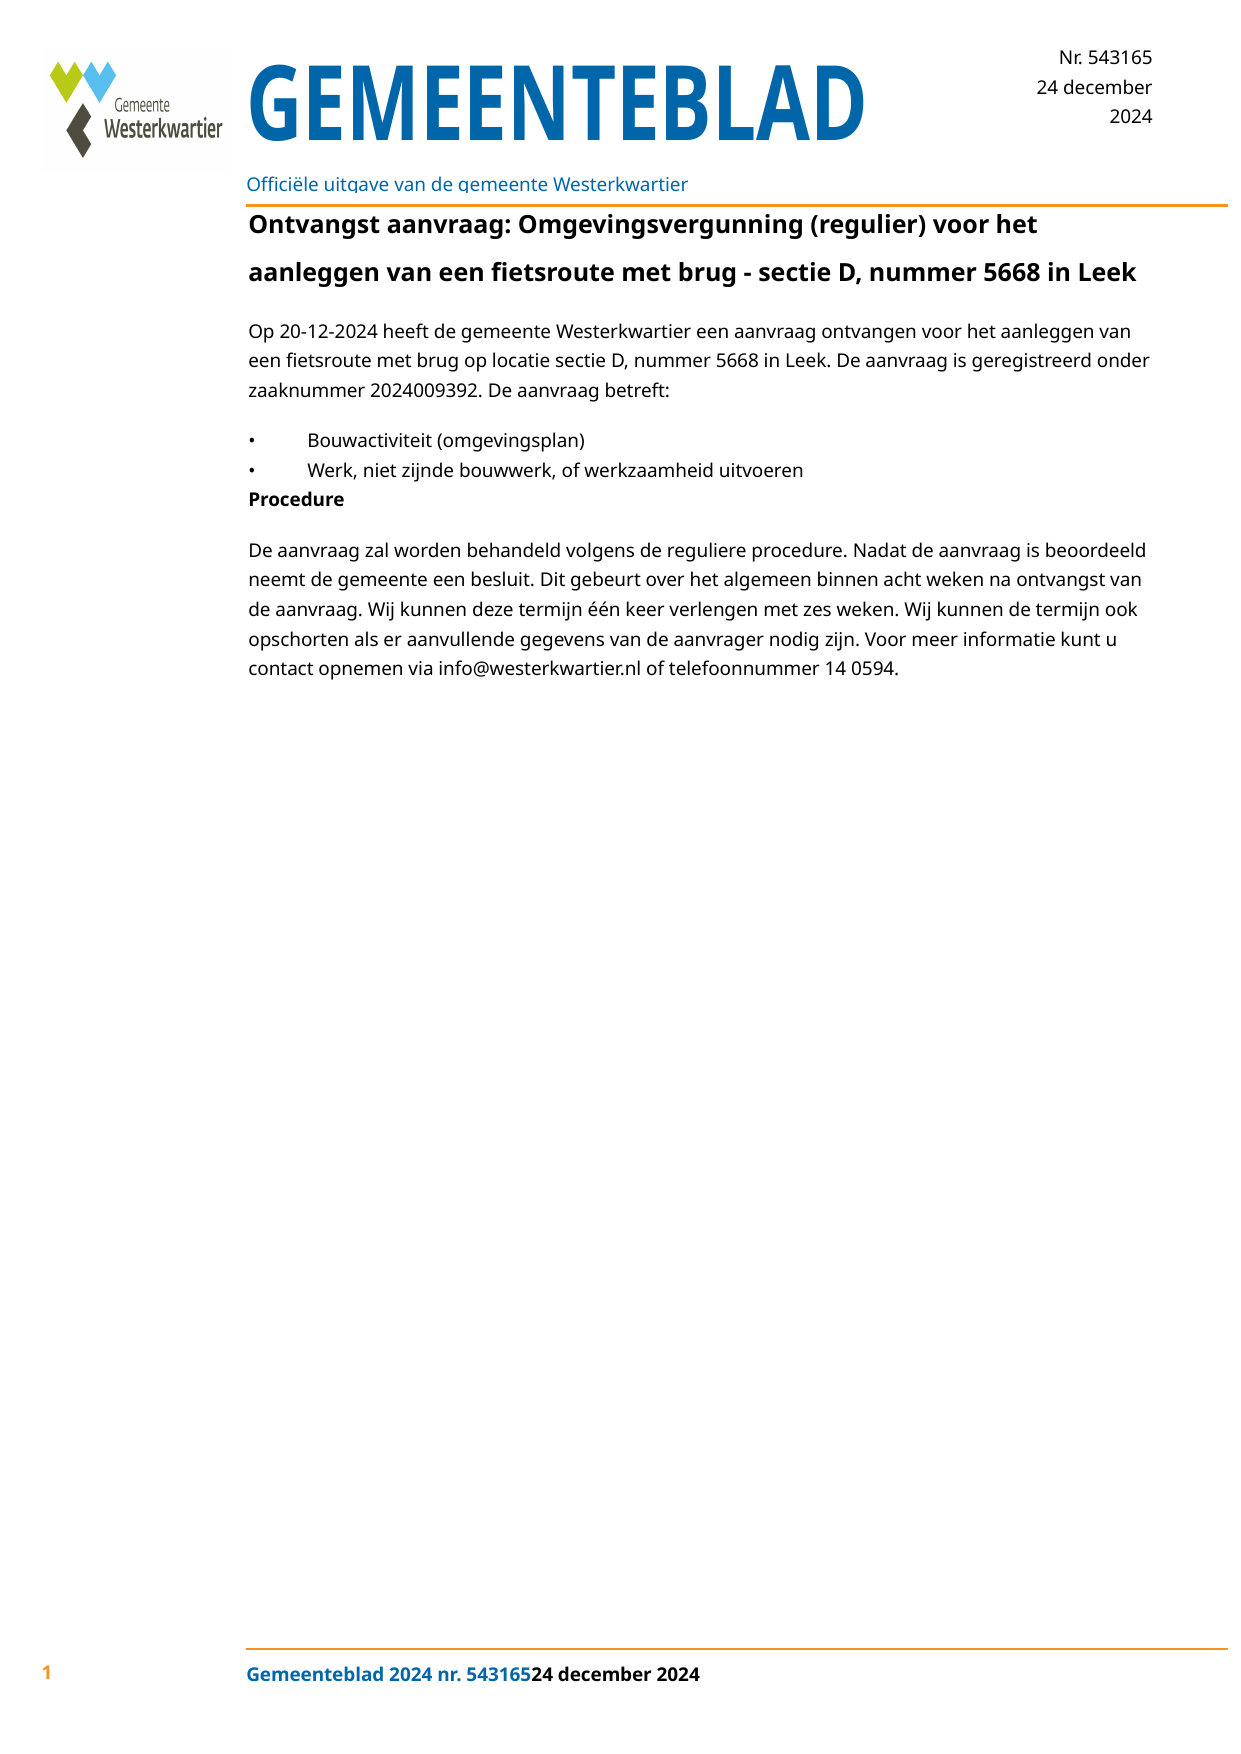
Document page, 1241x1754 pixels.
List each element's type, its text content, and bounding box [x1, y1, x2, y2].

list Bouwactiviteit (omgevingsplan) [248, 427, 1152, 453]
text Op 20-12-2024 heeft de gemeente Westerkwartier een aanvraag ontvangen voor het aanleggen van een fietsroute met brug op locatie sectie D, nummer 5668 in Leek. De aanvraag is geregistreerd onder zaaknummer 2024009392. De aanvraag betreft: [248, 318, 1152, 403]
text De aanvraag zal worden behandeld volgens de reguliere procedure. Nadat de aanvraag is beoordeeld neemt de gemeente een besluit. Dit gebeurt over het algemeen binnen acht weken na ontvangst van de aanvraag. Wij kunnen deze termijn één keer verlengen met zes weken. Wij kunnen de termijn ook opschorten als er aanvullende gegevens van de aanvrager nodig zijn. Voor meer informatie kunt u contact opnemen via info@westerkwartier.nl of telefoonnummer 14 0594. [248, 537, 1152, 681]
picture [41, 47, 231, 172]
text Ontvangst aanvraag: Omgevingsvergunning (regulier) voor het aanleggen van een fietsroute met brug - sectie D, nummer 5668 in Leek [248, 207, 1152, 288]
list Werk, niet zijnde bouwwerk, of werkzaamheid uitvoeren [248, 457, 1152, 483]
text Procedure [248, 487, 1152, 512]
